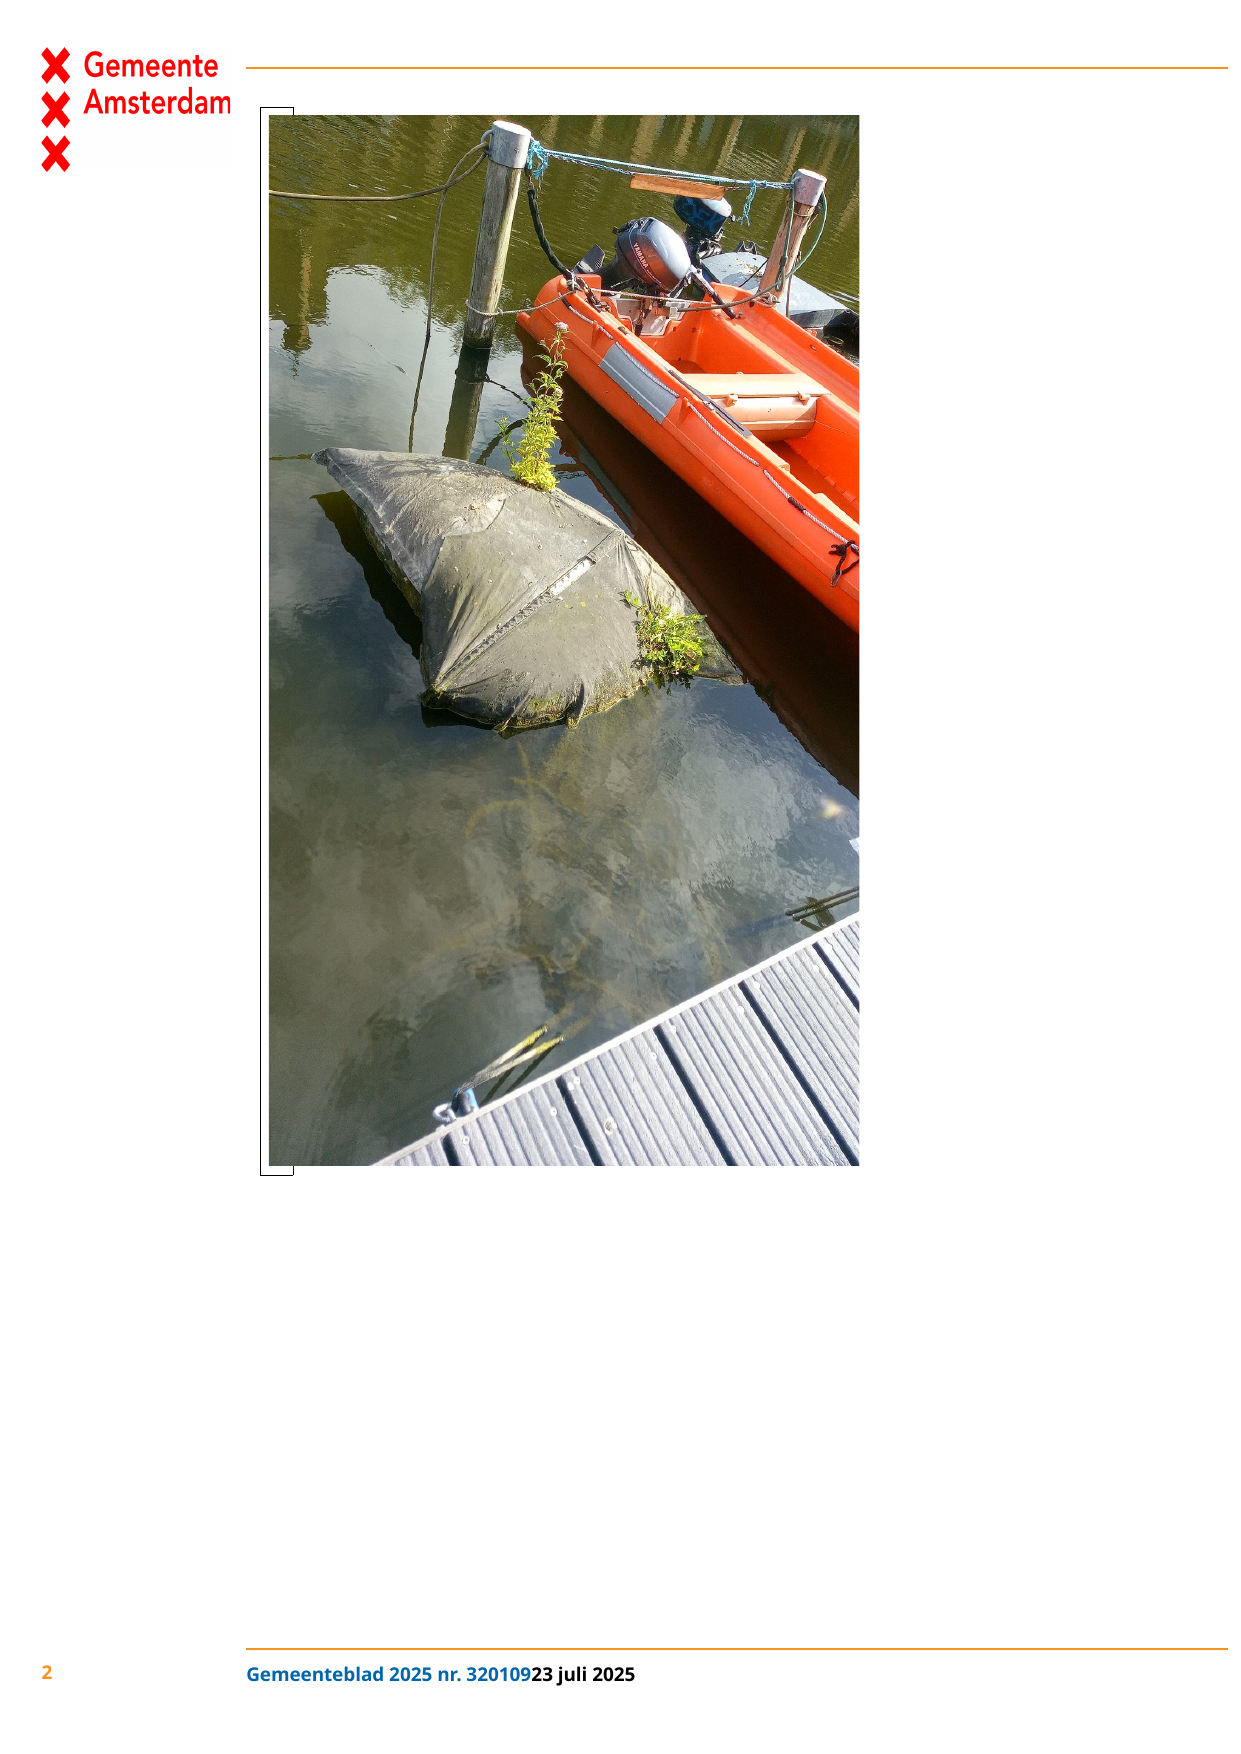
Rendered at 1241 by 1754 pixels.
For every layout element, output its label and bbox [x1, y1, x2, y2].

picture [41, 47, 231, 172]
picture [268, 115, 860, 1166]
